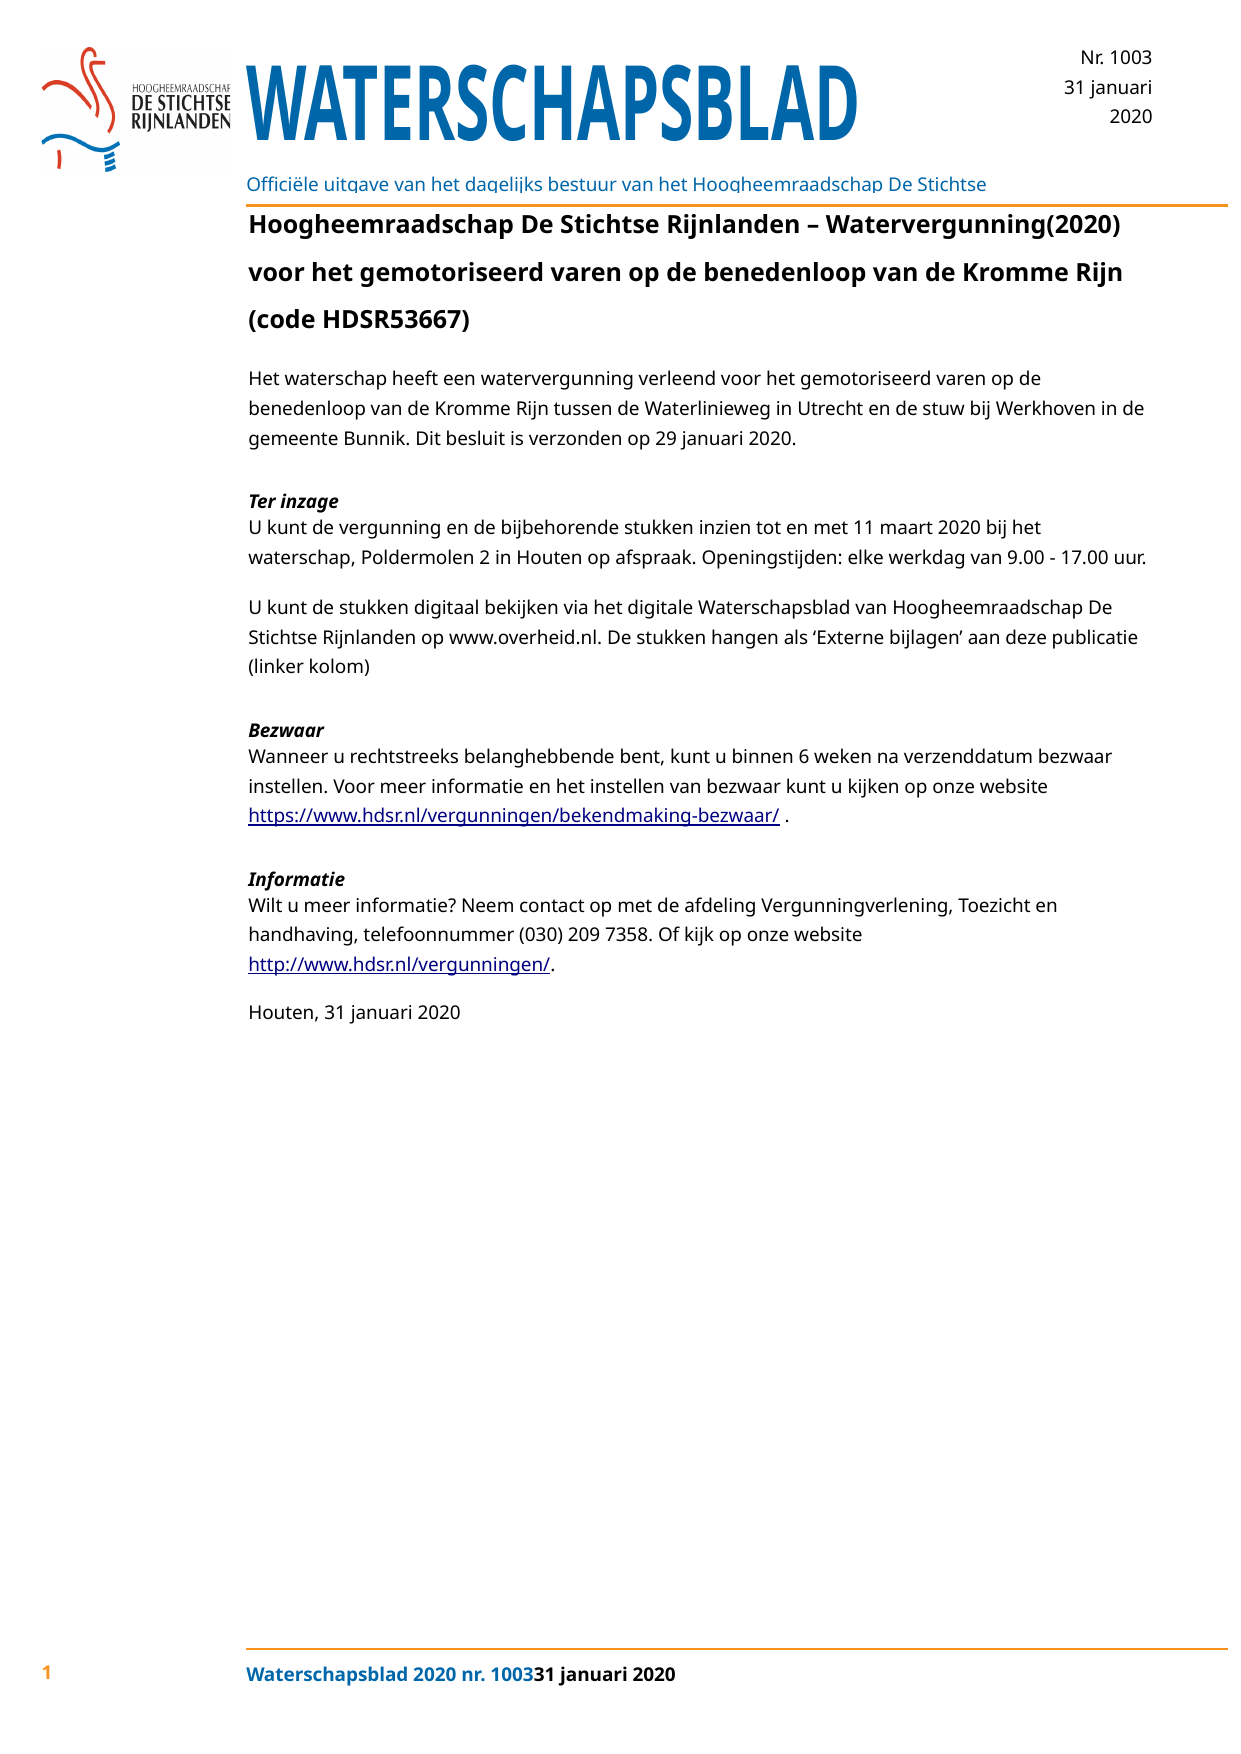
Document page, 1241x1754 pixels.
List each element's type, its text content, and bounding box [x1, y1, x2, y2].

text Ter inzage [248, 489, 1152, 514]
picture [41, 47, 231, 172]
text Wanneer u rechtstreeks belanghebbende bent, kunt u binnen 6 weken na verzenddatum bezwaar instellen. Voor meer informatie en het instellen van bezwaar kunt u kijken op onze website https://www.hdsr.nl/vergunningen/bekendmaking-bezwaar/ . [248, 743, 1152, 828]
text Informatie [248, 866, 1152, 892]
text Het waterschap heeft een watervergunning verleend voor het gemotoriseerd varen op de benedenloop van de Kromme Rijn tussen de Waterlinieweg in Utrecht en de stuw bij Werkhoven in de gemeente Bunnik. Dit besluit is verzonden op 29 januari 2020. [248, 366, 1152, 450]
text U kunt de vergunning en de bijbehorende stukken inzien tot en met 11 maart 2020 bij het waterschap, Poldermolen 2 in Houten op afspraak. Openingstijden: elke werkdag van 9.00 - 17.00 uur. [248, 514, 1152, 570]
text U kunt de stukken digitaal bekijken via het digitale Waterschapsblad van Hoogheemraadschap De Stichtse Rijnlanden op www.overheid.nl. De stukken hangen als ‘Externe bijlagen’ aan deze publicatie (linker kolom) [248, 594, 1152, 679]
text Hoogheemraadschap De Stichtse Rijnlanden – Watervergunning(2020) voor het gemotoriseerd varen op de benedenloop van de Kromme Rijn (code HDSR53667) [248, 207, 1152, 336]
text Houten, 31 januari 2020 [248, 999, 1152, 1025]
text Wilt u meer informatie? Neem contact op met de afdeling Vergunningverlening, Toezicht en handhaving, telefoonnummer (030) 209 7358. Of kijk op onze website http://www.hdsr.nl/vergunningen/. [248, 892, 1152, 977]
text Bezwaar [248, 717, 1152, 743]
